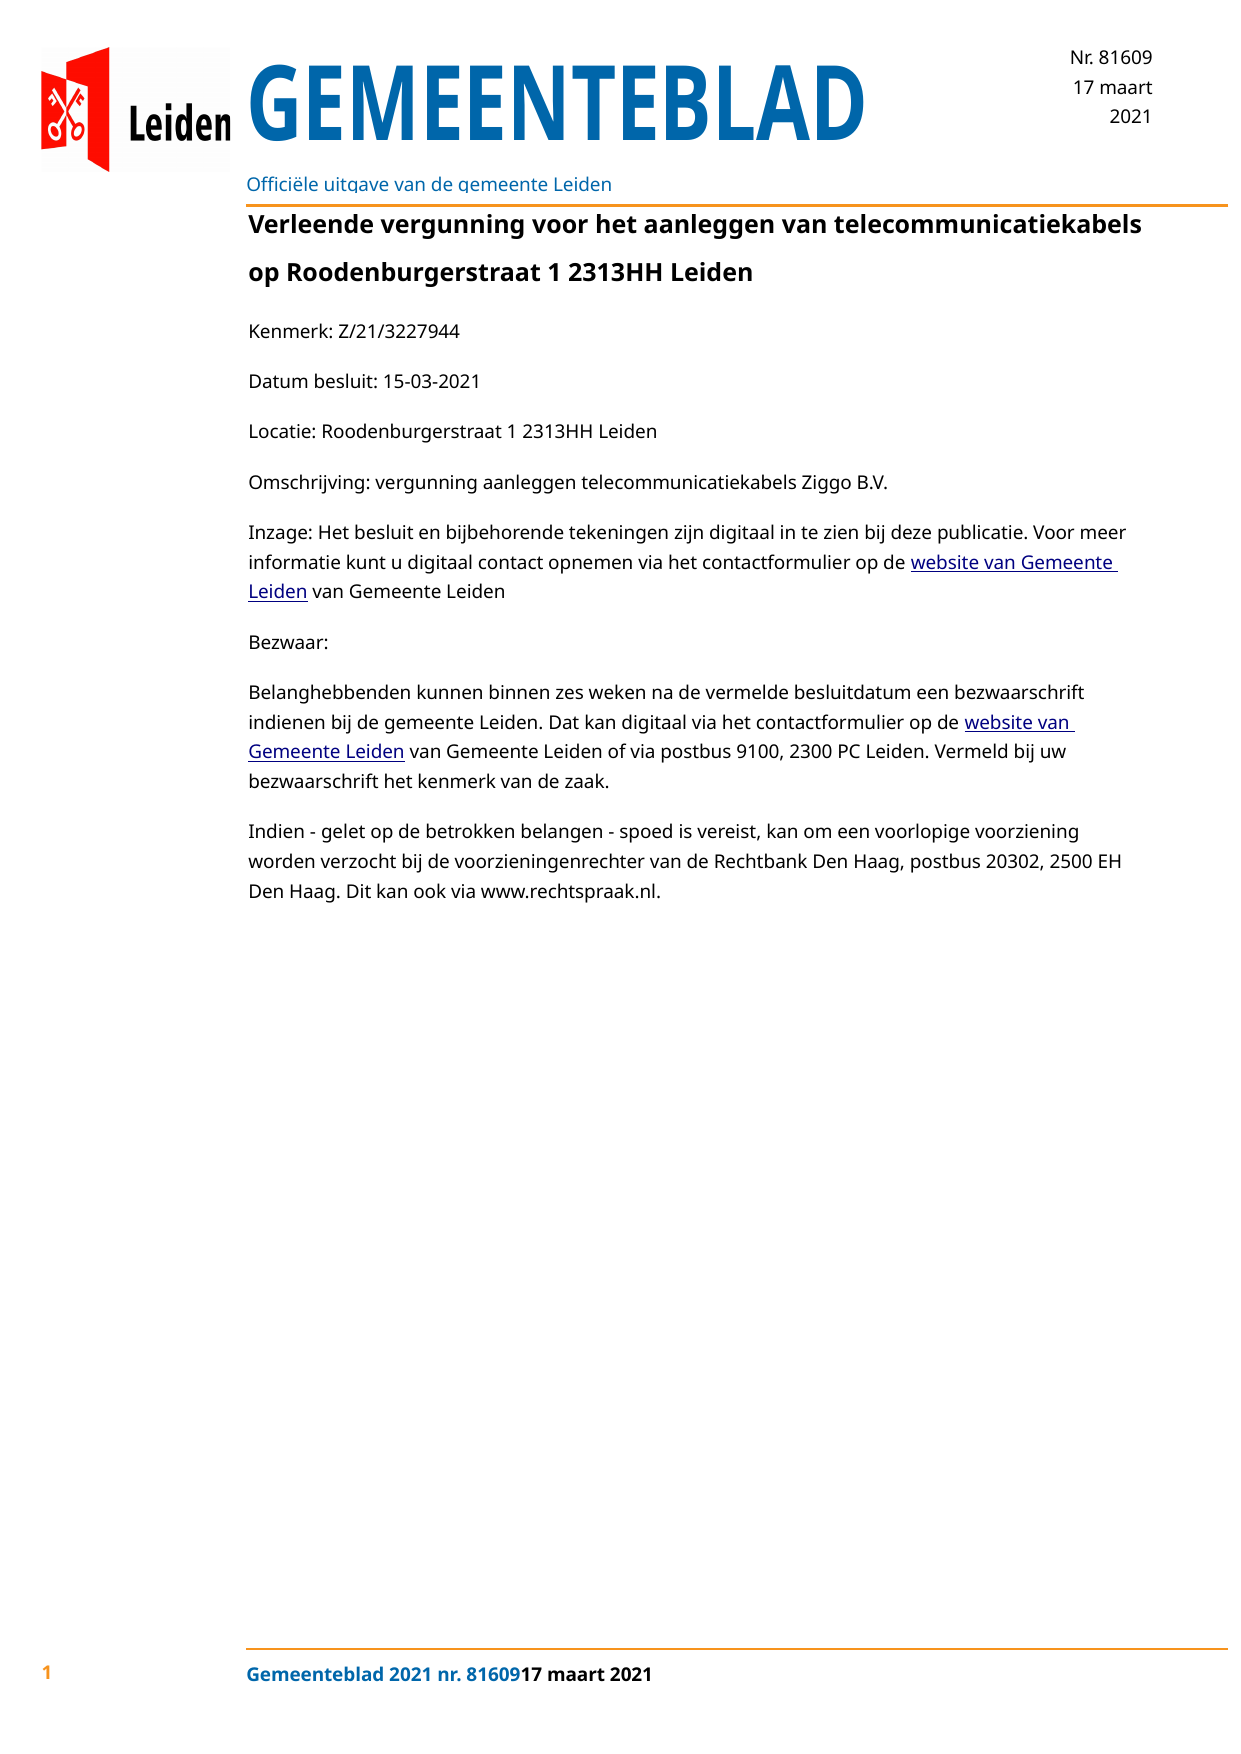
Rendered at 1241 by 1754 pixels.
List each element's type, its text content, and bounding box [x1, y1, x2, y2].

text Belanghebbenden kunnen binnen zes weken na de vermelde besluitdatum een bezwaarschrift indienen bij de gemeente Leiden. Dat kan digitaal via het contactformulier op de website van Gemeente Leiden van Gemeente Leiden of via postbus 9100, 2300 PC Leiden. Vermeld bij uw bezwaarschrift het kenmerk van de zaak. [248, 679, 1152, 794]
text Omschrijving: vergunning aanleggen telecommunicatiekabels Ziggo B.V. [248, 469, 1152, 495]
text Kenmerk: Z/21/3227944 [248, 318, 1152, 344]
picture [41, 47, 231, 172]
text Inzage: Het besluit en bijbehorende tekeningen zijn digitaal in te zien bij deze publicatie. Voor meer informatie kunt u digitaal contact opnemen via het contactformulier op de website van Gemeente Leiden van Gemeente Leiden [248, 519, 1152, 604]
text Locatie: Roodenburgerstraat 1 2313HH Leiden [248, 419, 1152, 444]
text Indien - gelet op de betrokken belangen - spoed is vereist, kan om een voorlopige voorziening worden verzocht bij de voorzieningenrechter van de Rechtbank Den Haag, postbus 20302, 2500 EH Den Haag. Dit kan ook via www.rechtspraak.nl. [248, 819, 1152, 904]
text Datum besluit: 15-03-2021 [248, 368, 1152, 394]
text Verleende vergunning voor het aanleggen van telecommunicatiekabels op Roodenburgerstraat 1 2313HH Leiden [248, 207, 1152, 288]
text Bezwaar: [248, 629, 1152, 655]
